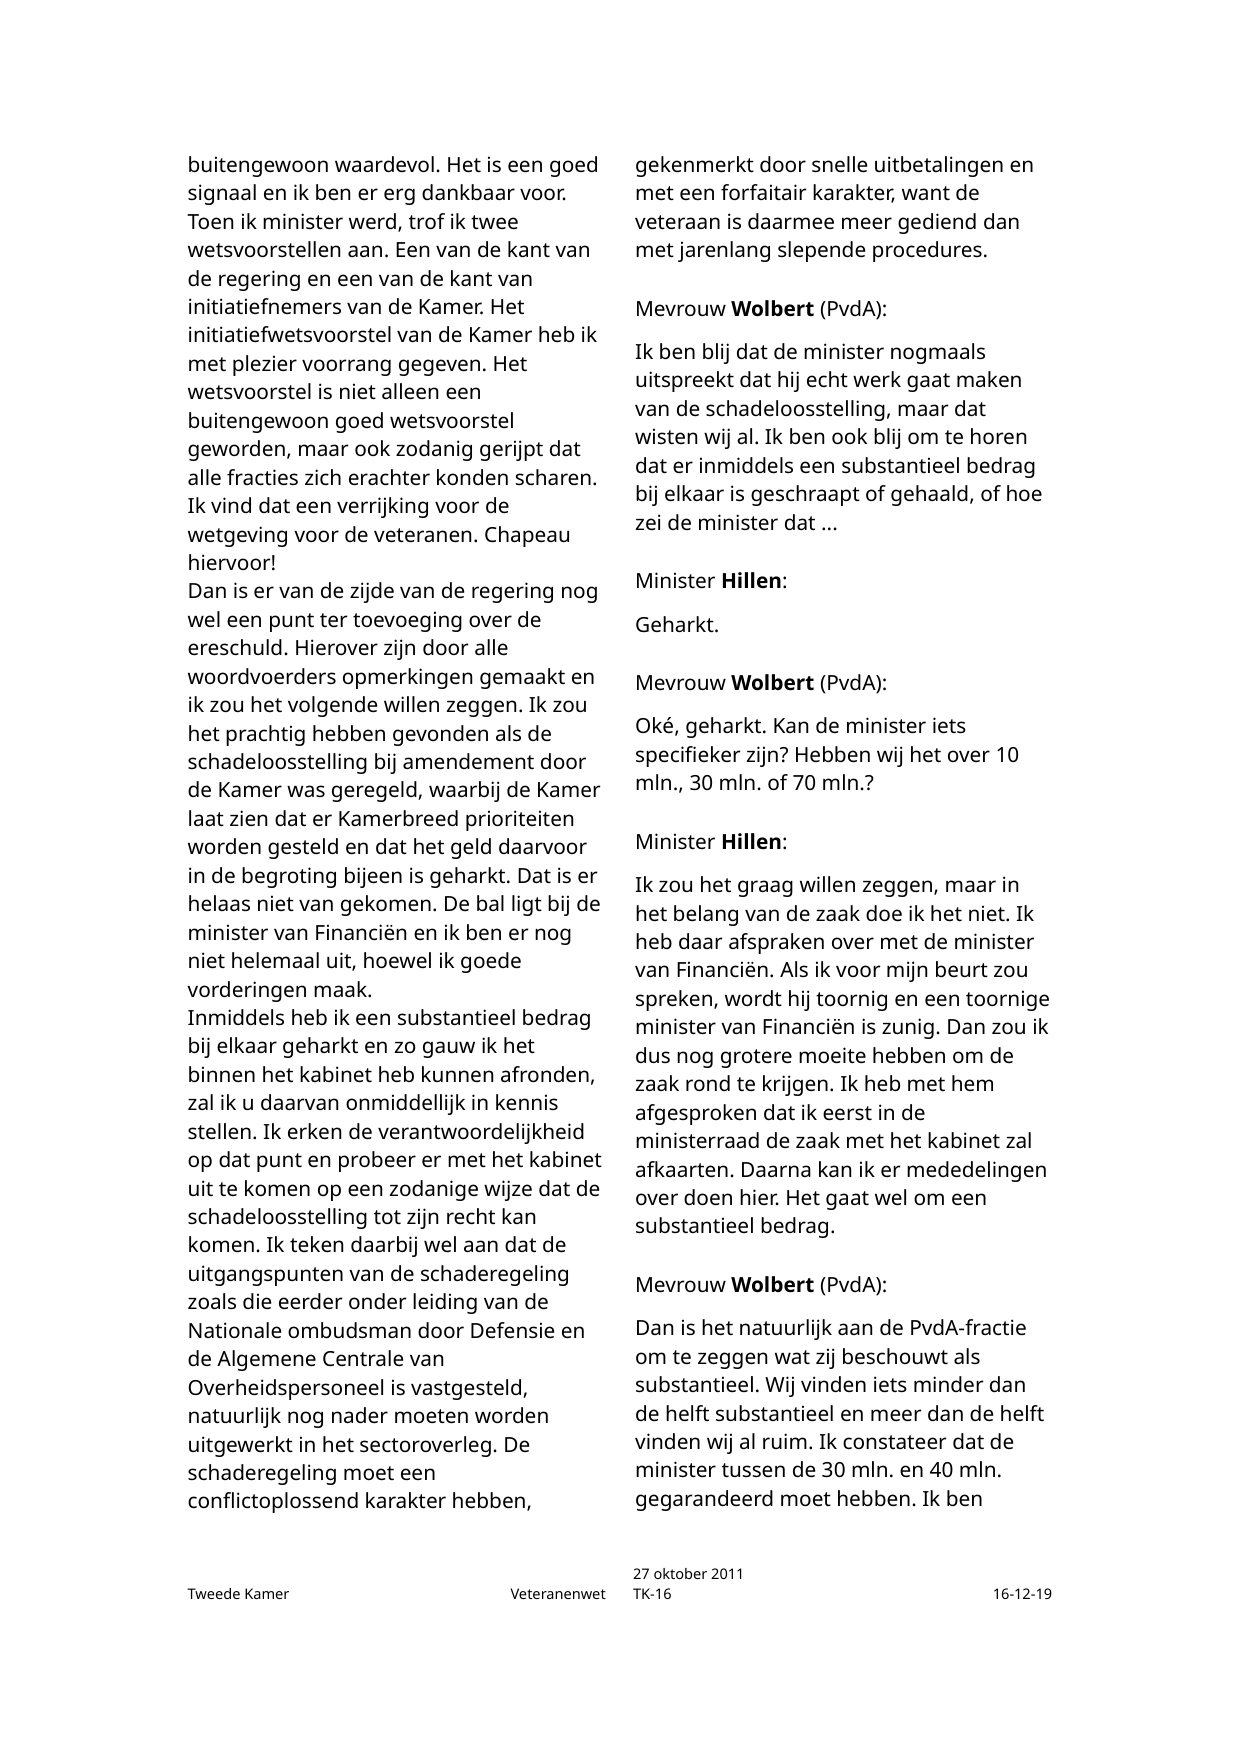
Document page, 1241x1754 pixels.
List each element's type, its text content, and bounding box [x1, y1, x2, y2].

text Ik ben blij dat de minister nogmaals uitspreekt dat hij echt werk gaat maken van de schadeloosstelling, maar dat wisten wij al. Ik ben ook blij om te horen dat er inmiddels een substantieel bedrag bij elkaar is geschraapt of gehaald, of hoe zei de minister dat ... [635, 337, 1053, 536]
text Ik zou het graag willen zeggen, maar in het belang van de zaak doe ik het niet. Ik heb daar afspraken over met de minister van Financiën. Als ik voor mijn beurt zou spreken, wordt hij toornig en een toornige minister van Financiën is zunig. Dan zou ik dus nog grotere moeite hebben om de zaak rond te krijgen. Ik heb met hem afgesproken dat ik eerst in de ministerraad de zaak met het kabinet zal afkaarten. Daarna kan ik er mededelingen over doen hier. Het gaat wel om een substantieel bedrag. [635, 870, 1053, 1240]
text Dan is het natuurlijk aan de PvdA-fractie om te zeggen wat zij beschouwt als substantieel. Wij vinden iets minder dan de helft substantieel en meer dan de helft vinden wij al ruim. Ik constateer dat de minister tussen de 30 mln. en 40 mln. gegarandeerd moet hebben. Ik ben [635, 1313, 1053, 1512]
text Inmiddels heb ik een substantieel bedrag bij elkaar geharkt en zo gauw ik het binnen het kabinet heb kunnen afronden, zal ik u daarvan onmiddellijk in kennis stellen. Ik erken de verantwoordelijkheid op dat punt en probeer er met het kabinet uit te komen op een zodanige wijze dat de schadeloosstelling tot zijn recht kan komen. Ik teken daarbij wel aan dat de uitgangspunten van de schaderegeling zoals die eerder onder leiding van de Nationale ombudsman door Defensie en de Algemene Centrale van Overheidspersoneel is vastgesteld, natuurlijk nog nader moeten worden uitgewerkt in het sectoroverleg. De schaderegeling moet een conflictoplossend karakter hebben, [187, 1003, 605, 1515]
text Mevrouw Wolbert (PvdA): [635, 1270, 1053, 1298]
text gekenmerkt door snelle uitbetalingen en met een forfaitair karakter, want de veteraan is daarmee meer gediend dan met jarenlang slepende procedures. [635, 150, 1053, 264]
text Mevrouw Wolbert (PvdA): [635, 668, 1053, 697]
text buitengewoon waardevol. Het is een goed signaal en ik ben er erg dankbaar voor. Toen ik minister werd, trof ik twee wetsvoorstellen aan. Een van de kant van de regering en een van de kant van initiatiefnemers van de Kamer. Het initiatiefwetsvoorstel van de Kamer heb ik met plezier voorrang gegeven. Het wetsvoorstel is niet alleen een buitengewoon goed wetsvoorstel geworden, maar ook zodanig gerijpt dat alle fracties zich erachter konden scharen. Ik vind dat een verrijking voor de wetgeving voor de veteranen. Chapeau hiervoor! [187, 150, 605, 577]
text Minister Hillen: [635, 827, 1053, 855]
text Minister Hillen: [635, 566, 1053, 595]
text Oké, geharkt. Kan de minister iets specifieker zijn? Hebben wij het over 10 mln., 30 mln. of 70 mln.? [635, 712, 1053, 797]
text Mevrouw Wolbert (PvdA): [635, 294, 1053, 322]
text Dan is er van de zijde van de regering nog wel een punt ter toevoeging over de ereschuld. Hierover zijn door alle woordvoerders opmerkingen gemaakt en ik zou het volgende willen zeggen. Ik zou het prachtig hebben gevonden als de schadeloosstelling bij amendement door de Kamer was geregeld, waarbij de Kamer laat zien dat er Kamerbreed prioriteiten worden gesteld en dat het geld daarvoor in de begroting bijeen is geharkt. Dat is er helaas niet van gekomen. De bal ligt bij de minister van Financiën en ik ben er nog niet helemaal uit, hoewel ik goede vorderingen maak. [187, 577, 605, 1003]
text Geharkt. [635, 610, 1053, 638]
